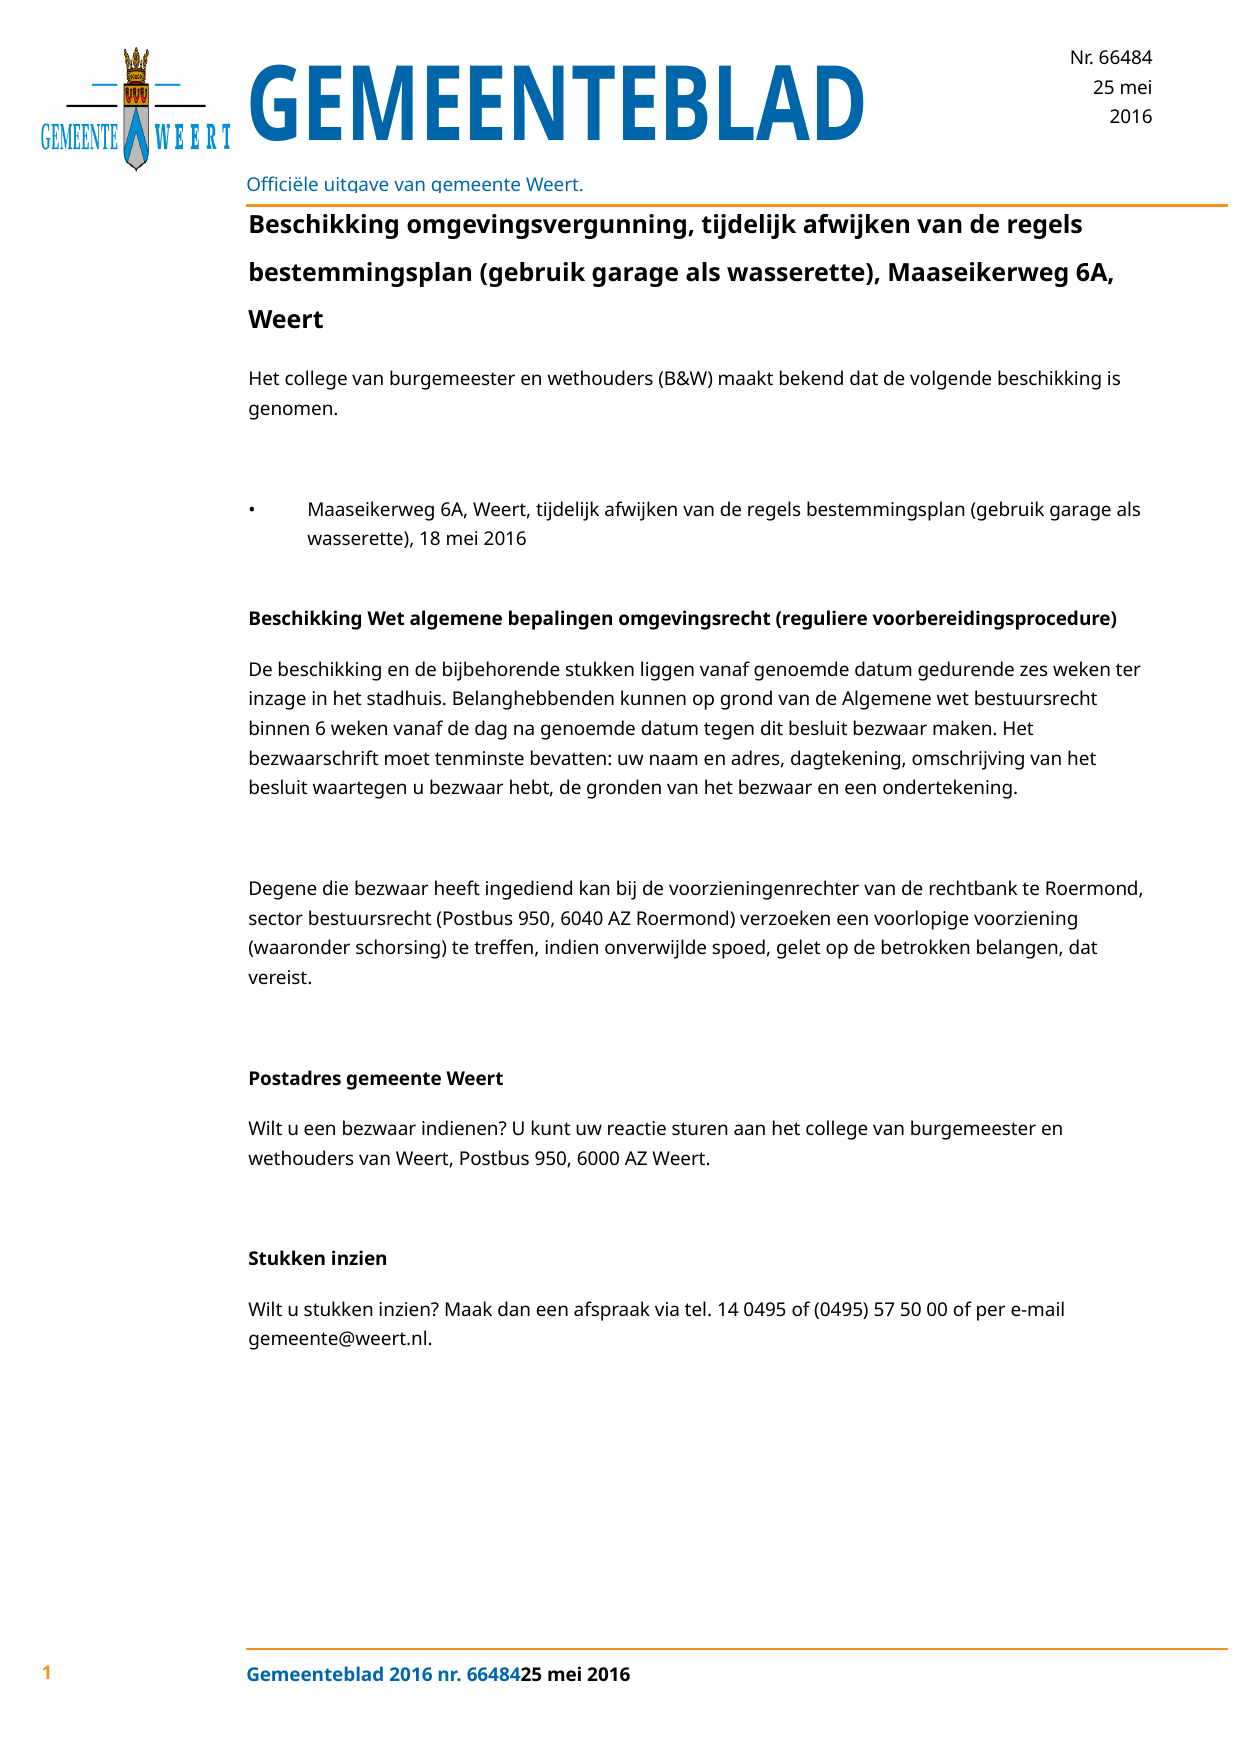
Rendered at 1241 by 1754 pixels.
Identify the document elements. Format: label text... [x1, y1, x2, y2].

text Beschikking omgevingsvergunning, tijdelijk afwijken van de regels bestemmingsplan (gebruik garage als wasserette), Maaseikerweg 6A, Weert [248, 207, 1152, 336]
text De beschikking en de bijbehorende stukken liggen vanaf genoemde datum gedurende zes weken ter inzage in het stadhuis. Belanghebbenden kunnen op grond van de Algemene wet bestuursrecht binnen 6 weken vanaf de dag na genoemde datum tegen dit besluit bezwaar maken. Het bezwaarschrift moet tenminste bevatten: uw naam en adres, dagtekening, omschrijving van het besluit waartegen u bezwaar hebt, de gronden van het bezwaar en een ondertekening. [248, 656, 1152, 800]
picture [41, 47, 231, 172]
text Wilt u een bezwaar indienen? U kunt uw reactie sturen aan het college van burgemeester en wethouders van Weert, Postbus 950, 6000 AZ Weert. [248, 1115, 1152, 1170]
text Wilt u stukken inzien? Maak dan een afspraak via tel. 14 0495 of (0495) 57 50 00 of per e-mail gemeente@weert.nl. [248, 1296, 1152, 1351]
text Het college van burgemeester en wethouders (B&W) maakt bekend dat de volgende beschikking is genomen. [248, 366, 1152, 421]
text Postadres gemeente Weert [248, 1065, 1152, 1090]
text Stukken inzien [248, 1246, 1152, 1271]
text Degene die bezwaar heeft ingediend kan bij de voorzieningenrechter van de rechtbank te Roermond, sector bestuursrecht (Postbus 950, 6040 AZ Roermond) verzoeken een voorlopige voorziening (waaronder schorsing) te treffen, indien onverwijlde spoed, gelet op de betrokken belangen, dat vereist. [248, 875, 1152, 989]
list Maaseikerweg 6A, Weert, tijdelijk afwijken van de regels bestemmingsplan (gebruik garage als wasserette), 18 mei 2016 [248, 496, 1152, 551]
text Beschikking Wet algemene bepalingen omgevingsrecht (reguliere voorbereidingsprocedure) [248, 606, 1152, 631]
